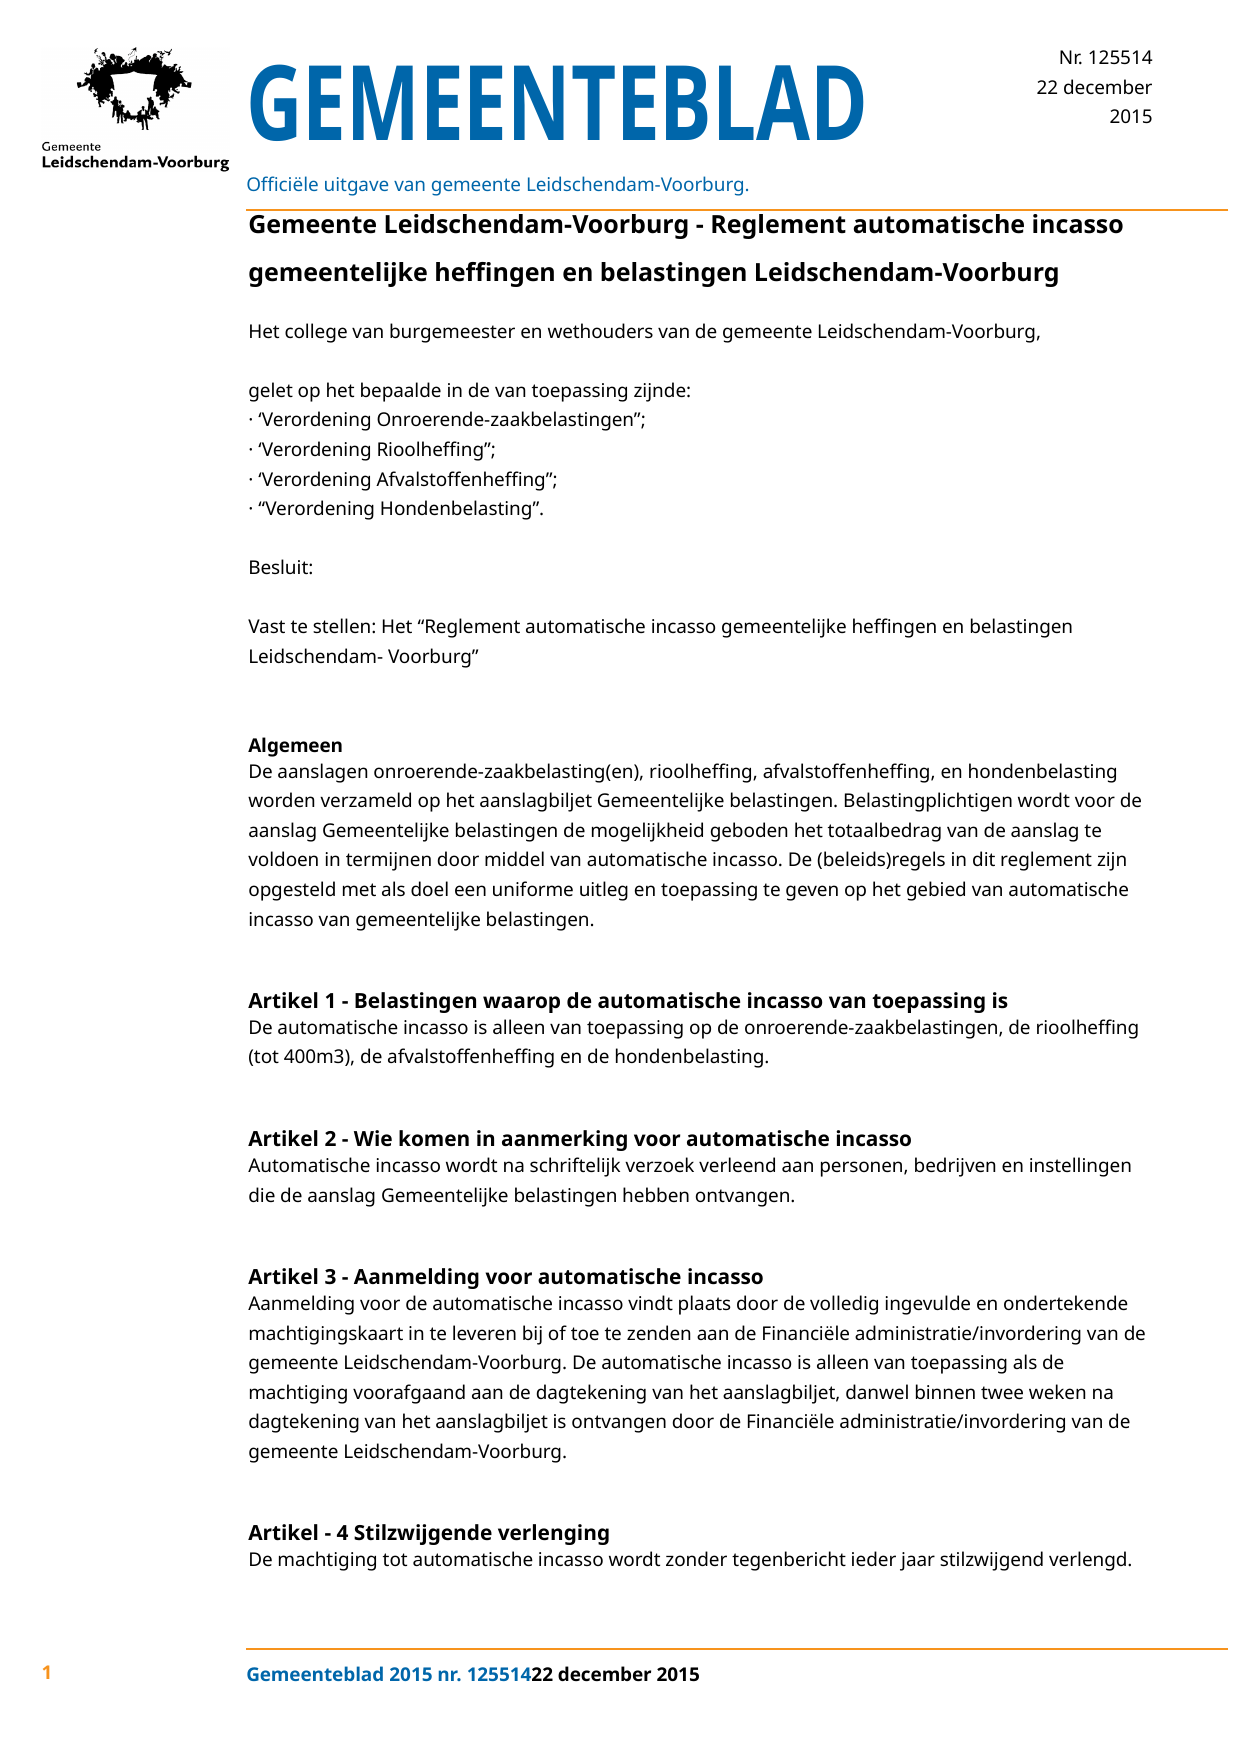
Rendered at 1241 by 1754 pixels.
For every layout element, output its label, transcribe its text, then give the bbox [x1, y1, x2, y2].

text Aanmelding voor de automatische incasso vindt plaats door de volledig ingevulde en ondertekende machtigingskaart in te leveren bij of toe te zenden aan de Financiële administratie/invordering van de gemeente Leidschendam-Voorburg. De automatische incasso is alleen van toepassing als de machtiging voorafgaand aan de dagtekening van het aanslagbiljet, danwel binnen twee weken na dagtekening van het aanslagbiljet is ontvangen door de Financiële administratie/invordering van de gemeente Leidschendam-Voorburg. [248, 1290, 1152, 1464]
text Automatische incasso wordt na schriftelijk verzoek verleend aan personen, bedrijven en instellingen die de aanslag Gemeentelijke belastingen hebben ontvangen. [248, 1152, 1152, 1207]
text Algemeen [248, 732, 1152, 758]
text Artikel - 4 Stilzwijgende verlenging [248, 1518, 1152, 1547]
text De automatische incasso is alleen van toepassing op de onroerende-zaakbelastingen, de rioolheffing (tot 400m3), de afvalstoffenheffing en de hondenbelasting. [248, 1014, 1152, 1069]
picture [41, 47, 231, 172]
text De aanslagen onroerende-zaakbelasting(en), rioolheffing, afvalstoffenheffing, en hondenbelasting worden verzameld op het aanslagbiljet Gemeentelijke belastingen. Belastingplichtigen wordt voor de aanslag Gemeentelijke belastingen de mogelijkheid geboden het totaalbedrag van de aanslag te voldoen in termijnen door middel van automatische incasso. De (beleids)regels in dit reglement zijn opgesteld met als doel een uniforme uitleg en toepassing te geven op het gebied van automatische incasso van gemeentelijke belastingen. [248, 758, 1152, 931]
text Artikel 1 - Belastingen waarop de automatische incasso van toepassing is [248, 986, 1152, 1014]
text Gemeente Leidschendam-Voorburg - Reglement automatische incasso gemeentelijke heffingen en belastingen Leidschendam-Voorburg [248, 211, 1152, 288]
text De machtiging tot automatische incasso wordt zonder tegenbericht ieder jaar stilzwijgend verlengd. [248, 1547, 1152, 1572]
text · ‘Verordening Afvalstoffenheffing”; [248, 466, 1152, 492]
text Het college van burgemeester en wethouders van de gemeente Leidschendam-Voorburg, [248, 318, 1152, 344]
text · “Verordening Hondenbelasting”. [248, 495, 1152, 521]
text Vast te stellen: Het “Reglement automatische incasso gemeentelijke heffingen en belastingen Leidschendam- Voorburg” [248, 614, 1152, 669]
text Besluit: [248, 554, 1152, 580]
text Artikel 3 - Aanmelding voor automatische incasso [248, 1262, 1152, 1290]
text gelet op het bepaalde in de van toepassing zijnde: [248, 377, 1152, 403]
text · ‘Verordening Onroerende-zaakbelastingen”; [248, 407, 1152, 432]
text Artikel 2 - Wie komen in aanmerking voor automatische incasso [248, 1124, 1152, 1152]
text · ‘Verordening Rioolheffing”; [248, 436, 1152, 462]
